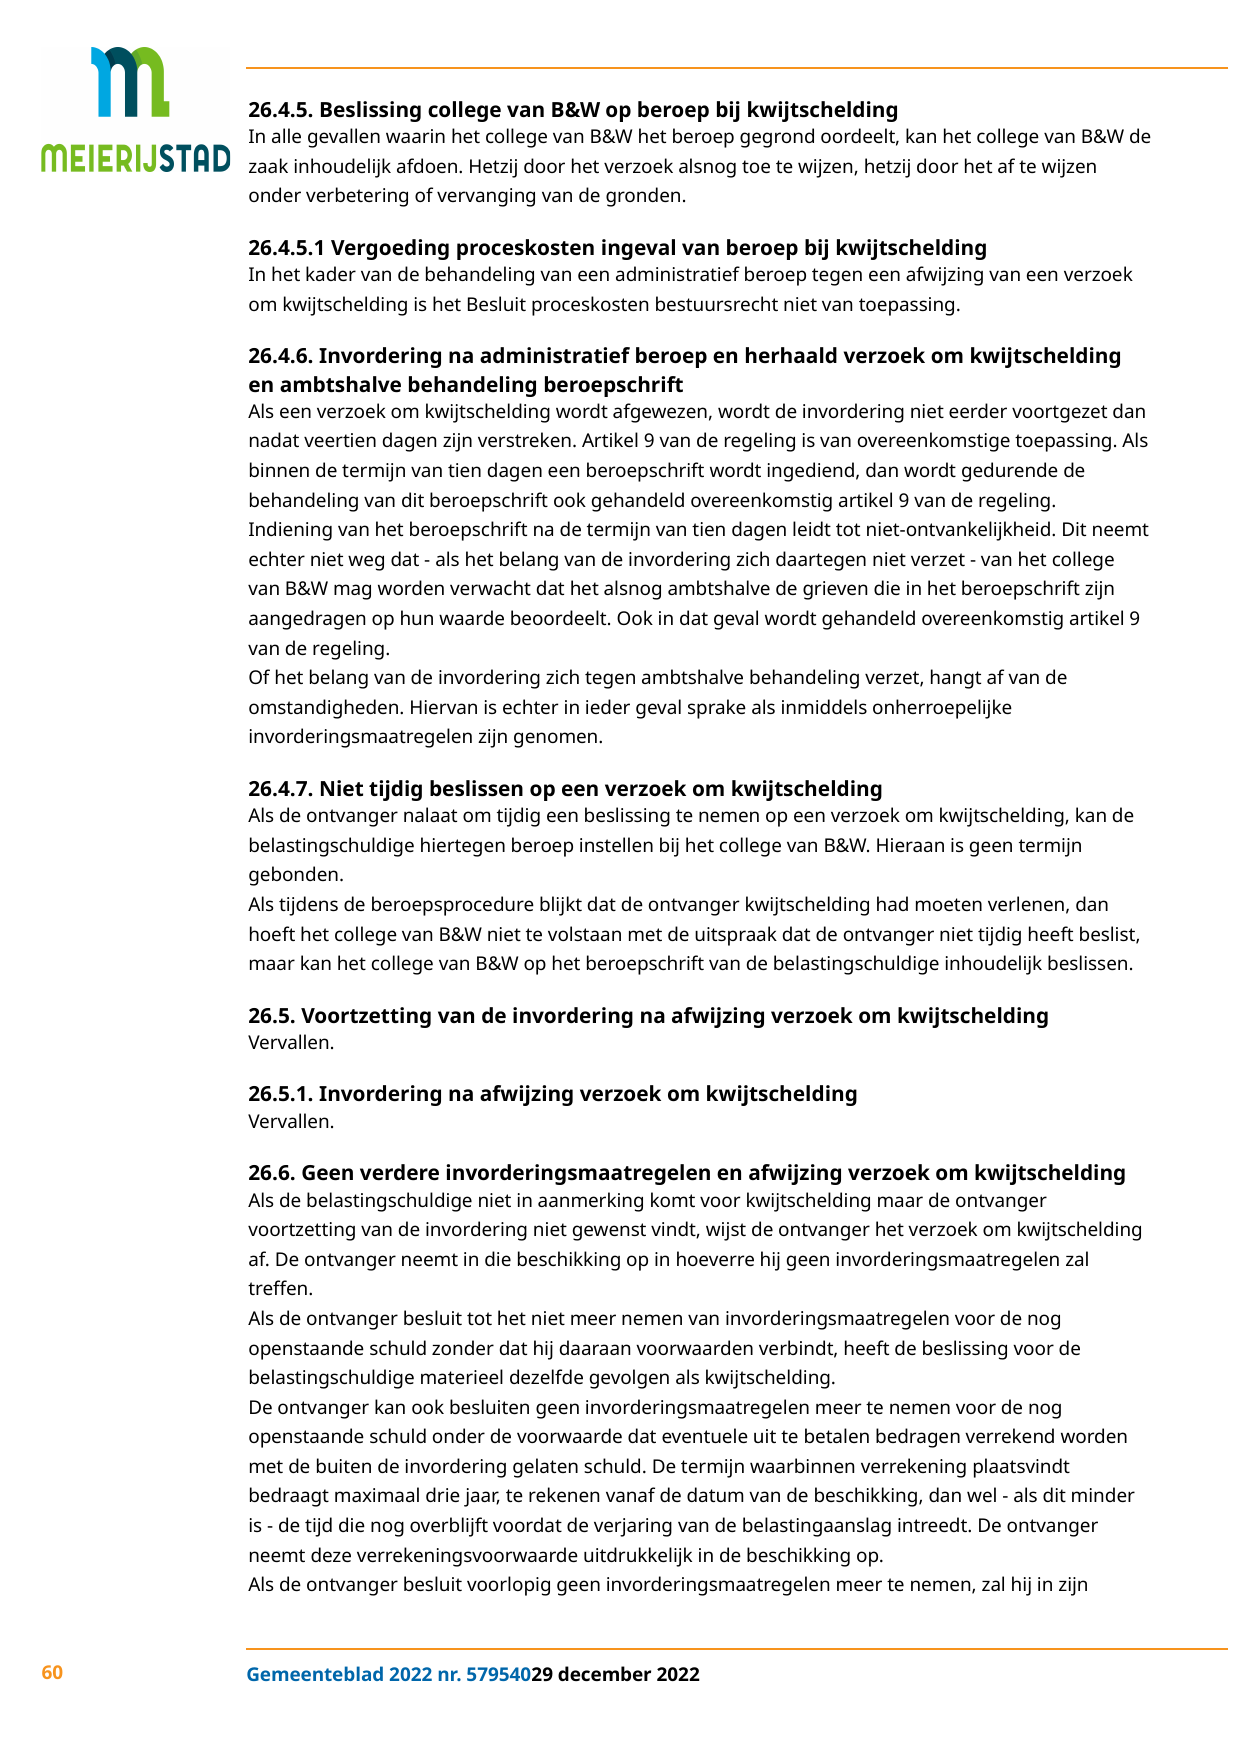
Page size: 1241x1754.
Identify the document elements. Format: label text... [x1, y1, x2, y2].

text Als een verzoek om kwijtschelding wordt afgewezen, wordt de invordering niet eerder voortgezet dan nadat veertien dagen zijn verstreken. Artikel 9 van de regeling is van overeenkomstige toepassing. Als binnen de termijn van tien dagen een beroepschrift wordt ingediend, dan wordt gedurende de behandeling van dit beroepschrift ook gehandeld overeenkomstig artikel 9 van de regeling. [248, 398, 1152, 513]
text In het kader van de behandeling van een administratief beroep tegen een afwijzing van een verzoek om kwijtschelding is het Besluit proceskosten bestuursrecht niet van toepassing. [248, 261, 1152, 317]
text 26.4.6. Invordering na administratief beroep en herhaald verzoek om kwijtschelding en ambtshalve behandeling beroepschrift [248, 341, 1152, 398]
text Als de belastingschuldige niet in aanmerking komt voor kwijtschelding maar de ontvanger voortzetting van de invordering niet gewenst vindt, wijst de ontvanger het verzoek om kwijtschelding af. De ontvanger neemt in die beschikking op in hoeverre hij geen invorderingsmaatregelen zal treffen. [248, 1187, 1152, 1301]
text Als de ontvanger nalaat om tijdig een beslissing te nemen op een verzoek om kwijtschelding, kan de belastingschuldige hiertegen beroep instellen bij het college van B&W. Hieraan is geen termijn gebonden. [248, 802, 1152, 887]
picture [41, 47, 231, 172]
text Als de ontvanger besluit tot het niet meer nemen van invorderingsmaatregelen voor de nog openstaande schuld zonder dat hij daaraan voorwaarden verbindt, heeft de beslissing voor de belastingschuldige materieel dezelfde gevolgen als kwijtschelding. [248, 1305, 1152, 1390]
text 26.5.1. Invordering na afwijzing verzoek om kwijtschelding [248, 1079, 1152, 1108]
text 26.4.5. Beslissing college van B&W op beroep bij kwijtschelding [248, 95, 1152, 123]
text Vervallen. [248, 1029, 1152, 1055]
text Als de ontvanger besluit voorlopig geen invorderingsmaatregelen meer te nemen, zal hij in zijn [248, 1571, 1152, 1597]
text De ontvanger kan ook besluiten geen invorderingsmaatregelen meer te nemen voor de nog openstaande schuld onder de voorwaarde dat eventuele uit te betalen bedragen verrekend worden met de buiten de invordering gelaten schuld. De termijn waarbinnen verrekening plaatsvindt bedraagt maximaal drie jaar, te rekenen vanaf de datum van de beschikking, dan wel - als dit minder is - de tijd die nog overblijft voordat de verjaring van de belastingaanslag intreedt. De ontvanger neemt deze verrekeningsvoorwaarde uitdrukkelijk in de beschikking op. [248, 1394, 1152, 1568]
text 26.5. Voortzetting van de invordering na afwijzing verzoek om kwijtschelding [248, 1001, 1152, 1029]
text Vervallen. [248, 1108, 1152, 1134]
text 26.4.7. Niet tijdig beslissen op een verzoek om kwijtschelding [248, 774, 1152, 802]
text Of het belang van de invordering zich tegen ambtshalve behandeling verzet, hangt af van de omstandigheden. Hiervan is echter in ieder geval sprake als inmiddels onherroepelijke invorderingsmaatregelen zijn genomen. [248, 664, 1152, 749]
text 26.4.5.1 Vergoeding proceskosten ingeval van beroep bij kwijtschelding [248, 233, 1152, 261]
text 26.6. Geen verdere invorderingsmaatregelen en afwijzing verzoek om kwijtschelding [248, 1158, 1152, 1187]
text Als tijdens de beroepsprocedure blijkt dat de ontvanger kwijtschelding had moeten verlenen, dan hoeft het college van B&W niet te volstaan met de uitspraak dat de ontvanger niet tijdig heeft beslist, maar kan het college van B&W op het beroepschrift van de belastingschuldige inhoudelijk beslissen. [248, 891, 1152, 976]
text In alle gevallen waarin het college van B&W het beroep gegrond oordeelt, kan het college van B&W de zaak inhoudelijk afdoen. Hetzij door het verzoek alsnog toe te wijzen, hetzij door het af te wijzen onder verbetering of vervanging van de gronden. [248, 123, 1152, 208]
text Indiening van het beroepschrift na de termijn van tien dagen leidt tot niet-ontvankelijkheid. Dit neemt echter niet weg dat - als het belang van de invordering zich daartegen niet verzet - van het college van B&W mag worden verwacht dat het alsnog ambtshalve de grieven die in het beroepschrift zijn aangedragen op hun waarde beoordeelt. Ook in dat geval wordt gehandeld overeenkomstig artikel 9 van de regeling. [248, 516, 1152, 661]
